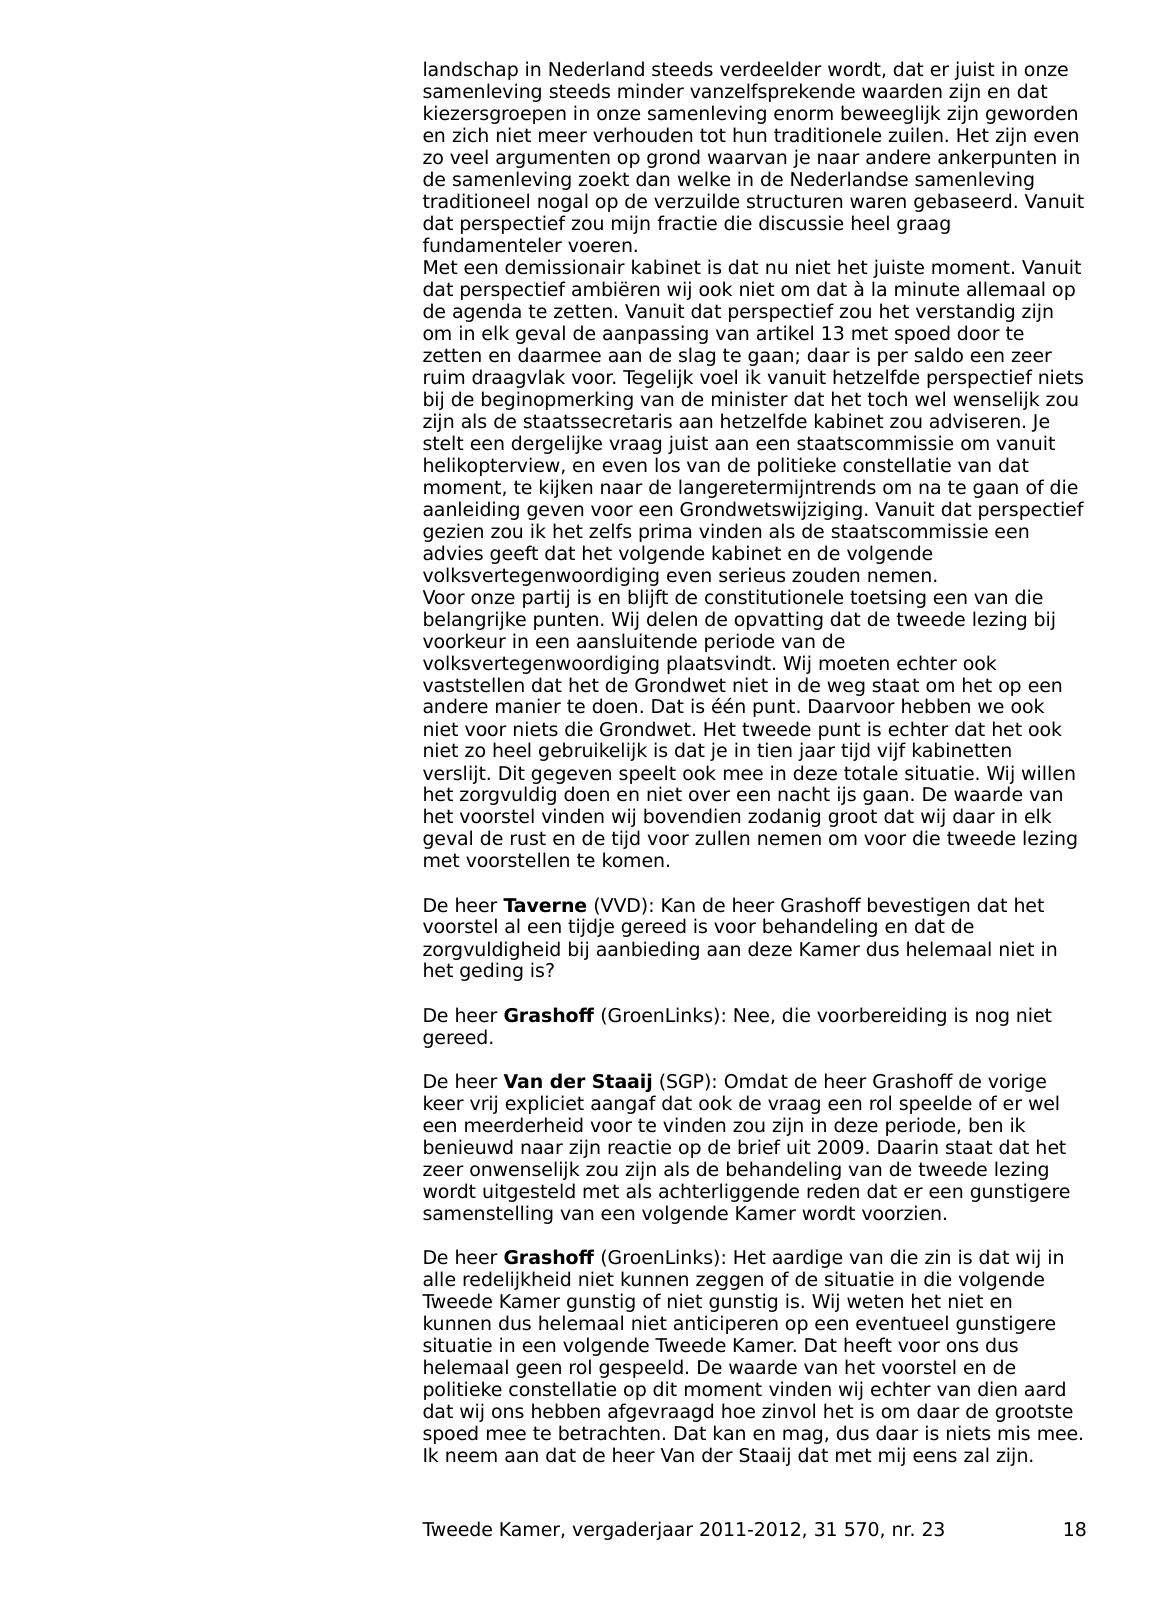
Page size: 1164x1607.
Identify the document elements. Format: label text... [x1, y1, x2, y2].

text De heer Grashoff (GroenLinks): Het aardige van die zin is dat wij in alle redelijkheid niet kunnen zeggen of de situatie in die volgende Tweede Kamer gunstig of niet gunstig is. Wij weten het niet en kunnen dus helemaal niet anticiperen op een eventueel gunstigere situatie in een volgende Tweede Kamer. Dat heeft voor ons dus helemaal geen rol gespeeld. De waarde van het voorstel en de politieke constellatie op dit moment vinden wij echter van dien aard dat wij ons hebben afgevraagd hoe zinvol het is om daar de grootste spoed mee te betrachten. Dat kan en mag, dus daar is niets mis mee. Ik neem aan dat de heer Van der Staaij dat met mij eens zal zijn. [422, 1247, 1087, 1467]
text Met een demissionair kabinet is dat nu niet het juiste moment. Vanuit dat perspectief ambiëren wij ook niet om dat à la minute allemaal op de agenda te zetten. Vanuit dat perspectief zou het verstandig zijn om in elk geval de aanpassing van artikel 13 met spoed door te zetten en daarmee aan de slag te gaan; daar is per saldo een zeer ruim draagvlak voor. Tegelijk voel ik vanuit hetzelfde perspectief niets bij de beginopmerking van de minister dat het toch wel wenselijk zou zijn als de staatssecretaris aan hetzelfde kabinet zou adviseren. Je stelt een dergelijke vraag juist aan een staatscommissie om vanuit helikopterview, en even los van de politieke constellatie van dat moment, te kijken naar de langeretermijntrends om na te gaan of die aanleiding geven voor een Grondwetswijziging. Vanuit dat perspectief gezien zou ik het zelfs prima vinden als de staatscommissie een advies geeft dat het volgende kabinet en de volgende volksvertegenwoordiging even serieus zouden nemen. [422, 257, 1087, 587]
text Voor onze partij is en blijft de constitutionele toetsing een van die belangrijke punten. Wij delen de opvatting dat de tweede lezing bij voorkeur in een aansluitende periode van de volksvertegenwoordiging plaatsvindt. Wij moeten echter ook vaststellen dat het de Grondwet niet in de weg staat om het op een andere manier te doen. Dat is één punt. Daarvoor hebben we ook niet voor niets die Grondwet. Het tweede punt is echter dat het ook niet zo heel gebruikelijk is dat je in tien jaar tijd vijf kabinetten verslijt. Dit gegeven speelt ook mee in deze totale situatie. Wij willen het zorgvuldig doen en niet over een nacht ijs gaan. De waarde van het voorstel vinden wij bovendien zodanig groot dat wij daar in elk geval de rust en de tijd voor zullen nemen om voor die tweede lezing met voorstellen te komen. [422, 587, 1087, 872]
text landschap in Nederland steeds verdeelder wordt, dat er juist in onze samenleving steeds minder vanzelfsprekende waarden zijn en dat kiezersgroepen in onze samenleving enorm beweeglijk zijn geworden en zich niet meer verhouden tot hun traditionele zuilen. Het zijn even zo veel argumenten op grond waarvan je naar andere ankerpunten in de samenleving zoekt dan welke in de Nederlandse samenleving traditioneel nogal op de verzuilde structuren waren gebaseerd. Vanuit dat perspectief zou mijn fractie die discussie heel graag fundamenteler voeren. [422, 59, 1087, 257]
text De heer Van der Staaij (SGP): Omdat de heer Grashoff de vorige keer vrij expliciet aangaf dat ook de vraag een rol speelde of er wel een meerderheid voor te vinden zou zijn in deze periode, ben ik benieuwd naar zijn reactie op de brief uit 2009. Daarin staat dat het zeer onwenselijk zou zijn als de behandeling van de tweede lezing wordt uitgesteld met als achterliggende reden dat er een gunstigere samenstelling van een volgende Kamer wordt voorzien. [422, 1071, 1087, 1224]
text De heer Taverne (VVD): Kan de heer Grashoff bevestigen dat het voorstel al een tijdje gereed is voor behandeling en dat de zorgvuldigheid bij aanbieding aan deze Kamer dus helemaal niet in het geding is? [422, 894, 1087, 982]
text De heer Grashoff (GroenLinks): Nee, die voorbereiding is nog niet gereed. [422, 1004, 1087, 1048]
